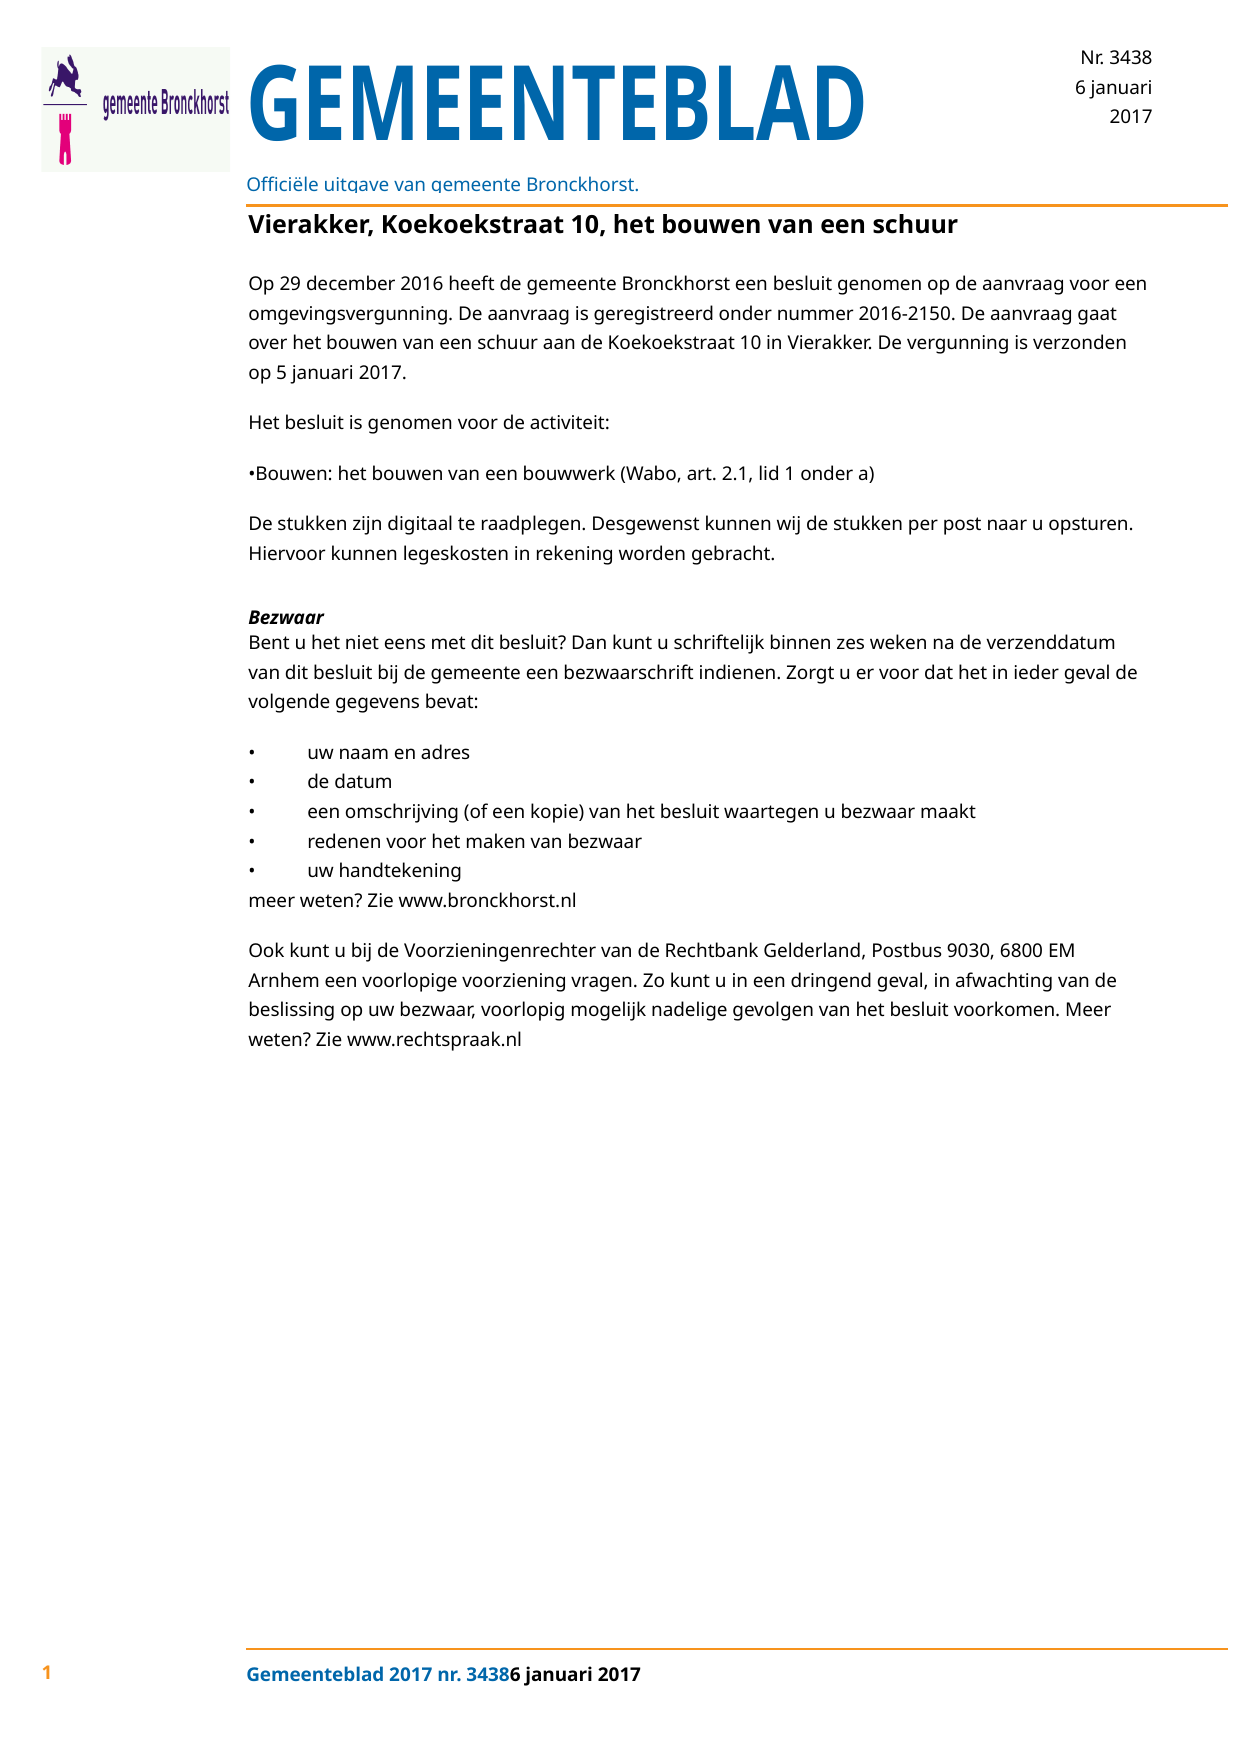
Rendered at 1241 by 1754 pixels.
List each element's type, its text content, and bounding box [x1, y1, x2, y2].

text Op 29 december 2016 heeft de gemeente Bronckhorst een besluit genomen op de aanvraag voor een omgevingsvergunning. De aanvraag is geregistreerd onder nummer 2016-2150. De aanvraag gaat over het bouwen van een schuur aan de Koekoekstraat 10 in Vierakker. De vergunning is verzonden op 5 januari 2017. [248, 270, 1152, 385]
list redenen voor het maken van bezwaar [248, 828, 1152, 854]
text Bent u het niet eens met dit besluit? Dan kunt u schriftelijk binnen zes weken na de verzenddatum van dit besluit bij de gemeente een bezwaarschrift indienen. Zorgt u er voor dat het in ieder geval de volgende gegevens bevat: [248, 629, 1152, 714]
picture [41, 47, 231, 172]
text Bezwaar [248, 604, 1152, 629]
list een omschrijving (of een kopie) van het besluit waartegen u bezwaar maakt [248, 798, 1152, 824]
list de datum [248, 769, 1152, 794]
list uw handtekening [248, 857, 1152, 883]
text Het besluit is genomen voor de activiteit: [248, 409, 1152, 435]
text •Bouwen: het bouwen van een bouwwerk (Wabo, art. 2.1, lid 1 onder a) [248, 460, 1152, 486]
text Vierakker, Koekoekstraat 10, het bouwen van een schuur [248, 207, 1152, 241]
text Ook kunt u bij de Voorzieningenrechter van de Rechtbank Gelderland, Postbus 9030, 6800 EM Arnhem een voorlopige voorziening vragen. Zo kunt u in een dringend geval, in afwachting van de beslissing op uw bezwaar, voorlopig mogelijk nadelige gevolgen van het besluit voorkomen. Meer weten? Zie www.rechtspraak.nl [248, 937, 1152, 1052]
text De stukken zijn digitaal te raadplegen. Desgewenst kunnen wij de stukken per post naar u opsturen. Hiervoor kunnen legeskosten in rekening worden gebracht. [248, 510, 1152, 566]
list uw naam en adres [248, 739, 1152, 765]
text meer weten? Zie www.bronckhorst.nl [248, 887, 1152, 913]
